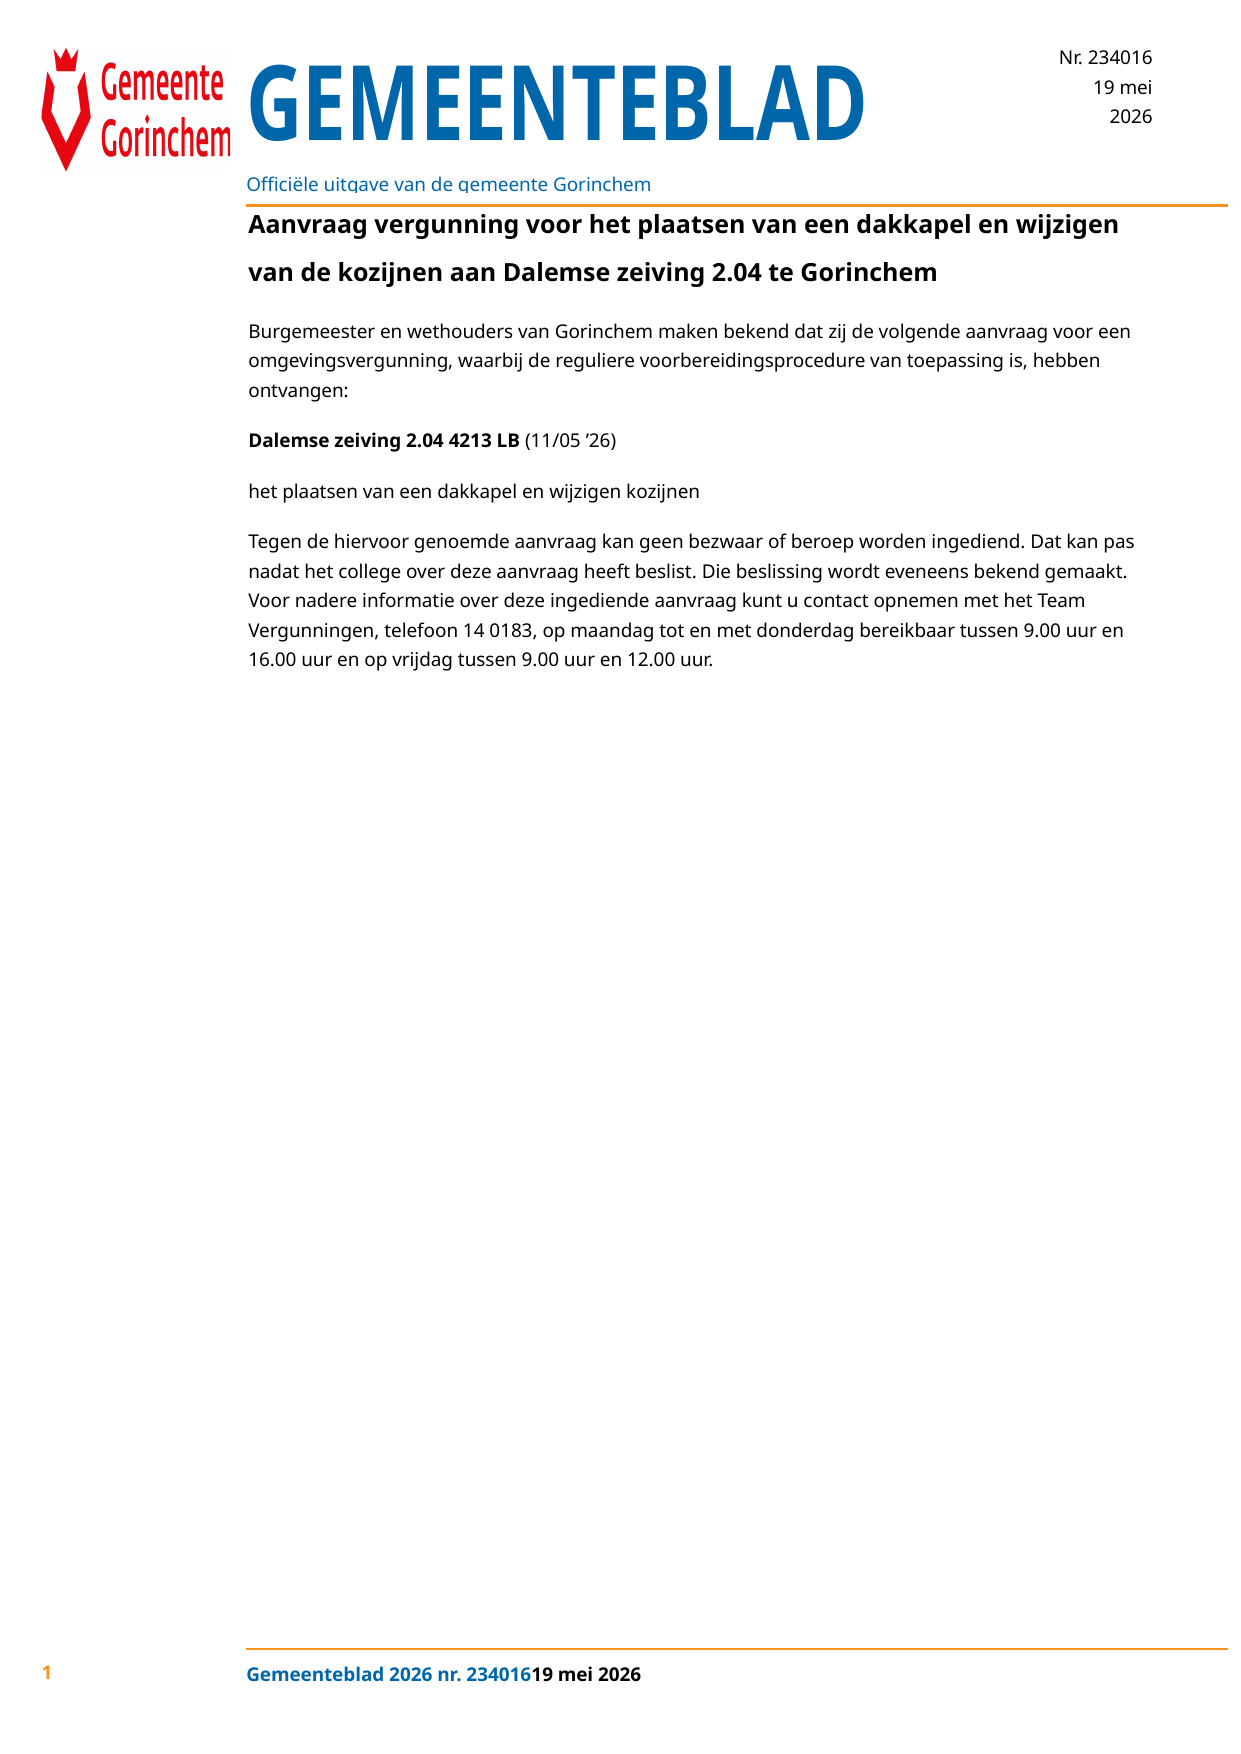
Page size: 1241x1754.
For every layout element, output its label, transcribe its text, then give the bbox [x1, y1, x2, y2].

text Aanvraag vergunning voor het plaatsen van een dakkapel en wijzigen van de kozijnen aan Dalemse zeiving 2.04 te Gorinchem [248, 207, 1152, 288]
text het plaatsen van een dakkapel en wijzigen kozijnen [248, 478, 1152, 504]
text Tegen de hiervoor genoemde aanvraag kan geen bezwaar of beroep worden ingediend. Dat kan pas nadat het college over deze aanvraag heeft beslist. Die beslissing wordt eveneens bekend gemaakt. Voor nadere informatie over deze ingediende aanvraag kunt u contact opnemen met het Team Vergunningen, telefoon 14 0183, op maandag tot en met donderdag bereikbaar tussen 9.00 uur en 16.00 uur en op vrijdag tussen 9.00 uur en 12.00 uur. [248, 528, 1152, 672]
text Dalemse zeiving 2.04 4213 LB (11/05 ’26) [248, 427, 1152, 453]
text Burgemeester en wethouders van Gorinchem maken bekend dat zij de volgende aanvraag voor een omgevingsvergunning, waarbij de reguliere voorbereidingsprocedure van toepassing is, hebben ontvangen: [248, 318, 1152, 403]
picture [41, 47, 231, 172]
